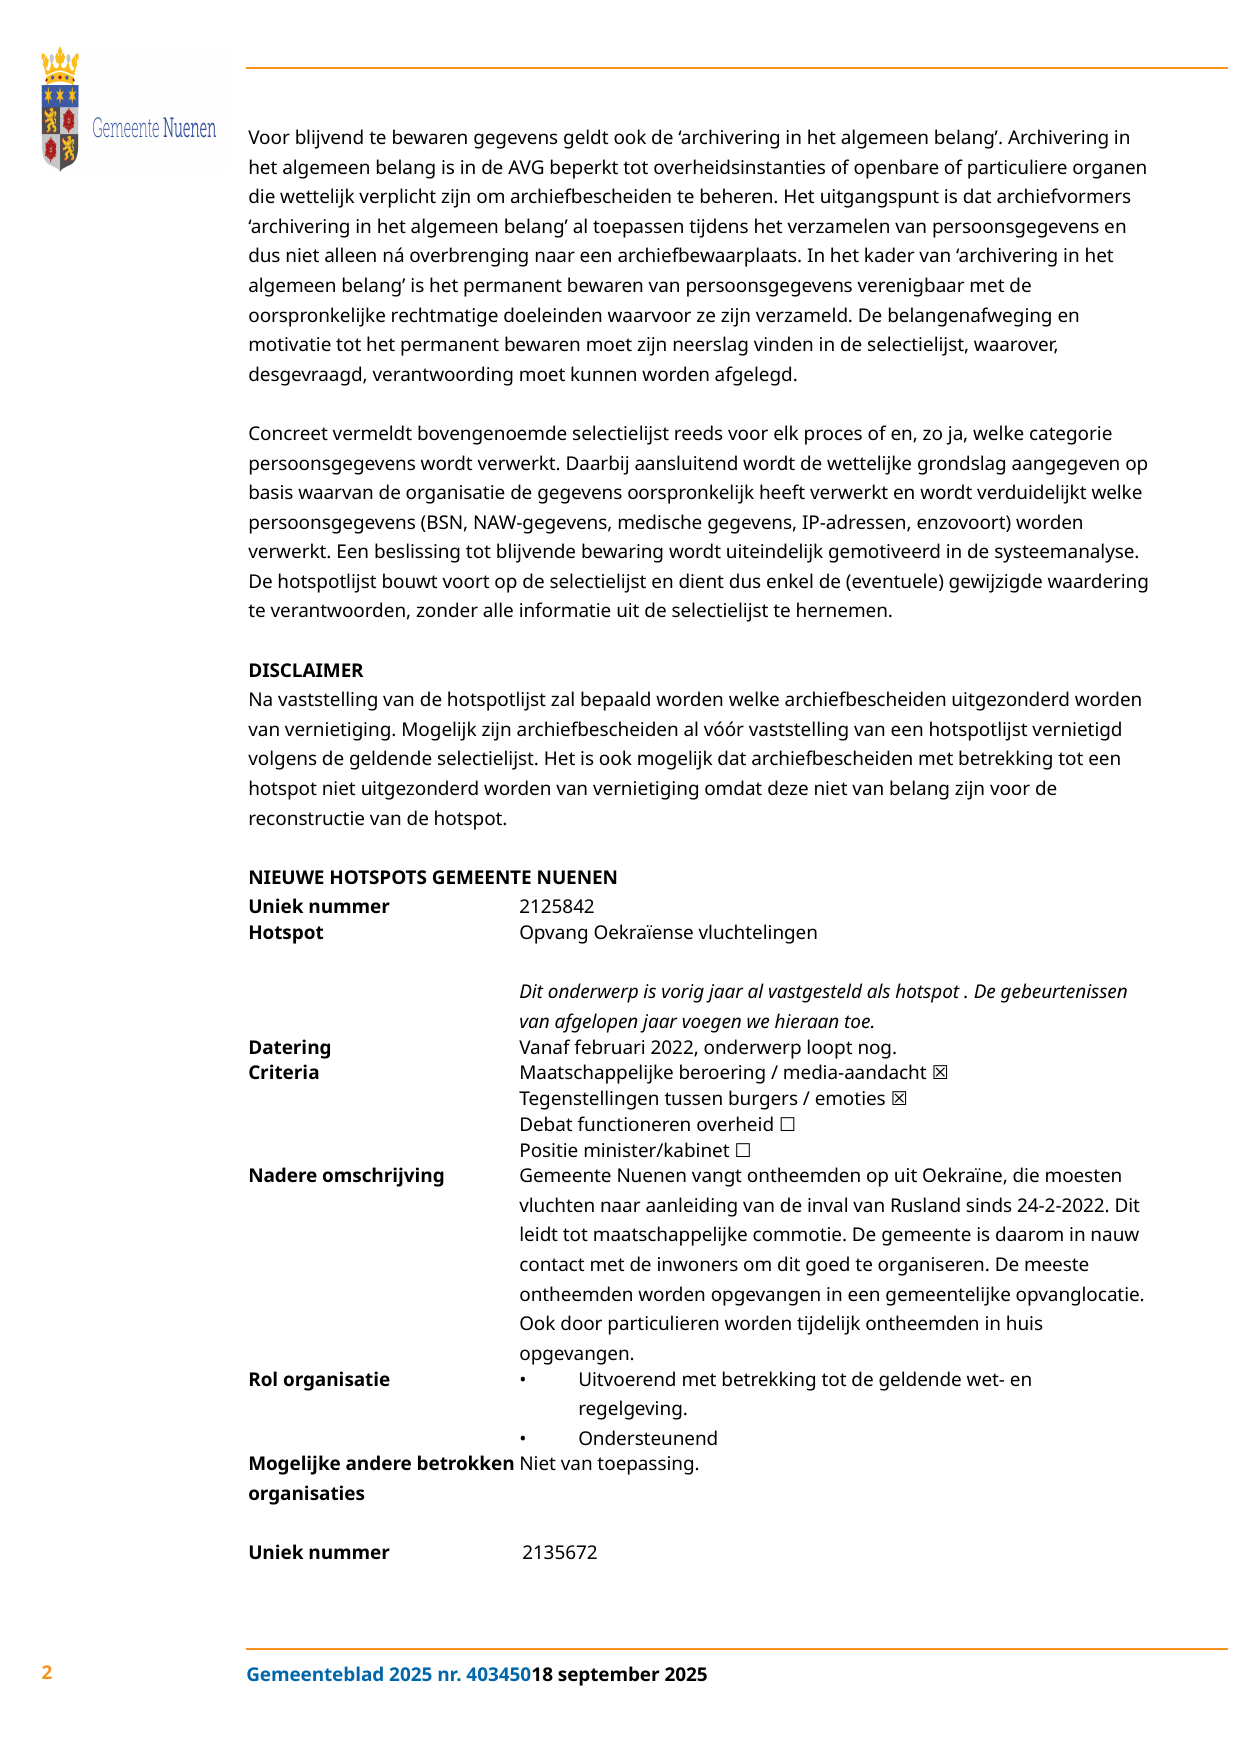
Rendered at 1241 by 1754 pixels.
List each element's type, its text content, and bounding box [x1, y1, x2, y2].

table_cell Debat functioneren overheid ☐ [519, 1111, 1152, 1137]
table_header 2125842 [519, 894, 1152, 919]
table_cell Niet van toepassing. [519, 1451, 1152, 1506]
table_cell Criteria [248, 1060, 519, 1085]
text DISCLAIMER [248, 657, 1152, 683]
table_cell Mogelijke andere betrokken organisaties [248, 1451, 519, 1506]
table_cell Positie minister/kabinet ☐ [519, 1137, 1152, 1162]
table_cell Datering [248, 1034, 519, 1059]
table_header Uniek nummer [248, 1539, 522, 1564]
table_cell [248, 1137, 519, 1162]
table_header 2135672 [522, 1539, 1152, 1564]
table_cell Nadere omschrijving [248, 1163, 519, 1366]
table_cell Maatschappelijke beroering / media-aandacht ☒ [519, 1060, 1152, 1085]
table_cell Rol organisatie [248, 1366, 519, 1451]
picture [41, 47, 231, 172]
table_cell Hotspot [248, 919, 519, 1034]
table_cell [248, 1085, 519, 1111]
text NIEUWE HOTSPOTS GEMEENTE NUENEN [248, 864, 1152, 890]
text Voor blijvend te bewaren gegevens geldt ook de ‘archivering in het algemeen belang’. Archivering in het algemeen belang is in de AVG beperkt tot overheidsinstanties of openbare of particuliere organen die wettelijk verplicht zijn om archiefbescheiden te beheren. Het uitgangspunt is dat archiefvormers ‘archivering in het algemeen belang’ al toepassen tijdens het verzamelen van persoonsgegevens en dus niet alleen ná overbrenging naar een archiefbewaarplaats. In het kader van ‘archivering in het algemeen belang’ is het permanent bewaren van persoonsgegevens verenigbaar met de oorspronkelijke rechtmatige doeleinden waarvoor ze zijn verzameld. De belangenafweging en motivatie tot het permanent bewaren moet zijn neerslag vinden in de selectielijst, waarover, desgevraagd, verantwoording moet kunnen worden afgelegd. [248, 124, 1152, 387]
table_header Uniek nummer [248, 894, 519, 919]
table_cell Vanaf februari 2022, onderwerp loopt nog. [519, 1034, 1152, 1059]
text Na vaststelling van de hotspotlijst zal bepaald worden welke archiefbescheiden uitgezonderd worden van vernietiging. Mogelijk zijn archiefbescheiden al vóór vaststelling van een hotspotlijst vernietigd volgens de geldende selectielijst. Het is ook mogelijk dat archiefbescheiden met betrekking tot een hotspot niet uitgezonderd worden van vernietiging omdat deze niet van belang zijn voor de reconstructie van de hotspot. [248, 686, 1152, 831]
text Concreet vermeldt bovengenoemde selectielijst reeds voor elk proces of en, zo ja, welke categorie persoonsgegevens wordt verwerkt. Daarbij aansluitend wordt de wettelijke grondslag aangegeven op basis waarvan de organisatie de gegevens oorspronkelijk heeft verwerkt en wordt verduidelijkt welke persoonsgegevens (BSN, NAW-gegevens, medische gegevens, IP-adressen, enzovoort) worden verwerkt. Een beslissing tot blijvende bewaring wordt uiteindelijk gemotiveerd in de systeemanalyse. De hotspotlijst bouwt voort op de selectielijst en dient dus enkel de (eventuele) gewijzigde waardering te verantwoorden, zonder alle informatie uit de selectielijst te hernemen. [248, 420, 1152, 623]
table_cell Uitvoerend met betrekking tot de geldende wet- en regelgeving. Ondersteunend [519, 1366, 1152, 1451]
table_cell Tegenstellingen tussen burgers / emoties ☒ [519, 1085, 1152, 1111]
table_cell [248, 1111, 519, 1137]
table_cell Gemeente Nuenen vangt ontheemden op uit Oekraïne, die moesten vluchten naar aanleiding van de inval van Rusland sinds 24-2-2022. Dit leidt tot maatschappelijke commotie. De gemeente is daarom in nauw contact met de inwoners om dit goed te organiseren. De meeste ontheemden worden opgevangen in een gemeentelijke opvanglocatie. Ook door particulieren worden tijdelijk ontheemden in huis opgevangen. [519, 1163, 1152, 1366]
table_cell Opvang Oekraïense vluchtelingen Dit onderwerp is vorig jaar al vastgesteld als hotspot . De gebeurtenissen van afgelopen jaar voegen we hieraan toe. [519, 919, 1152, 1034]
